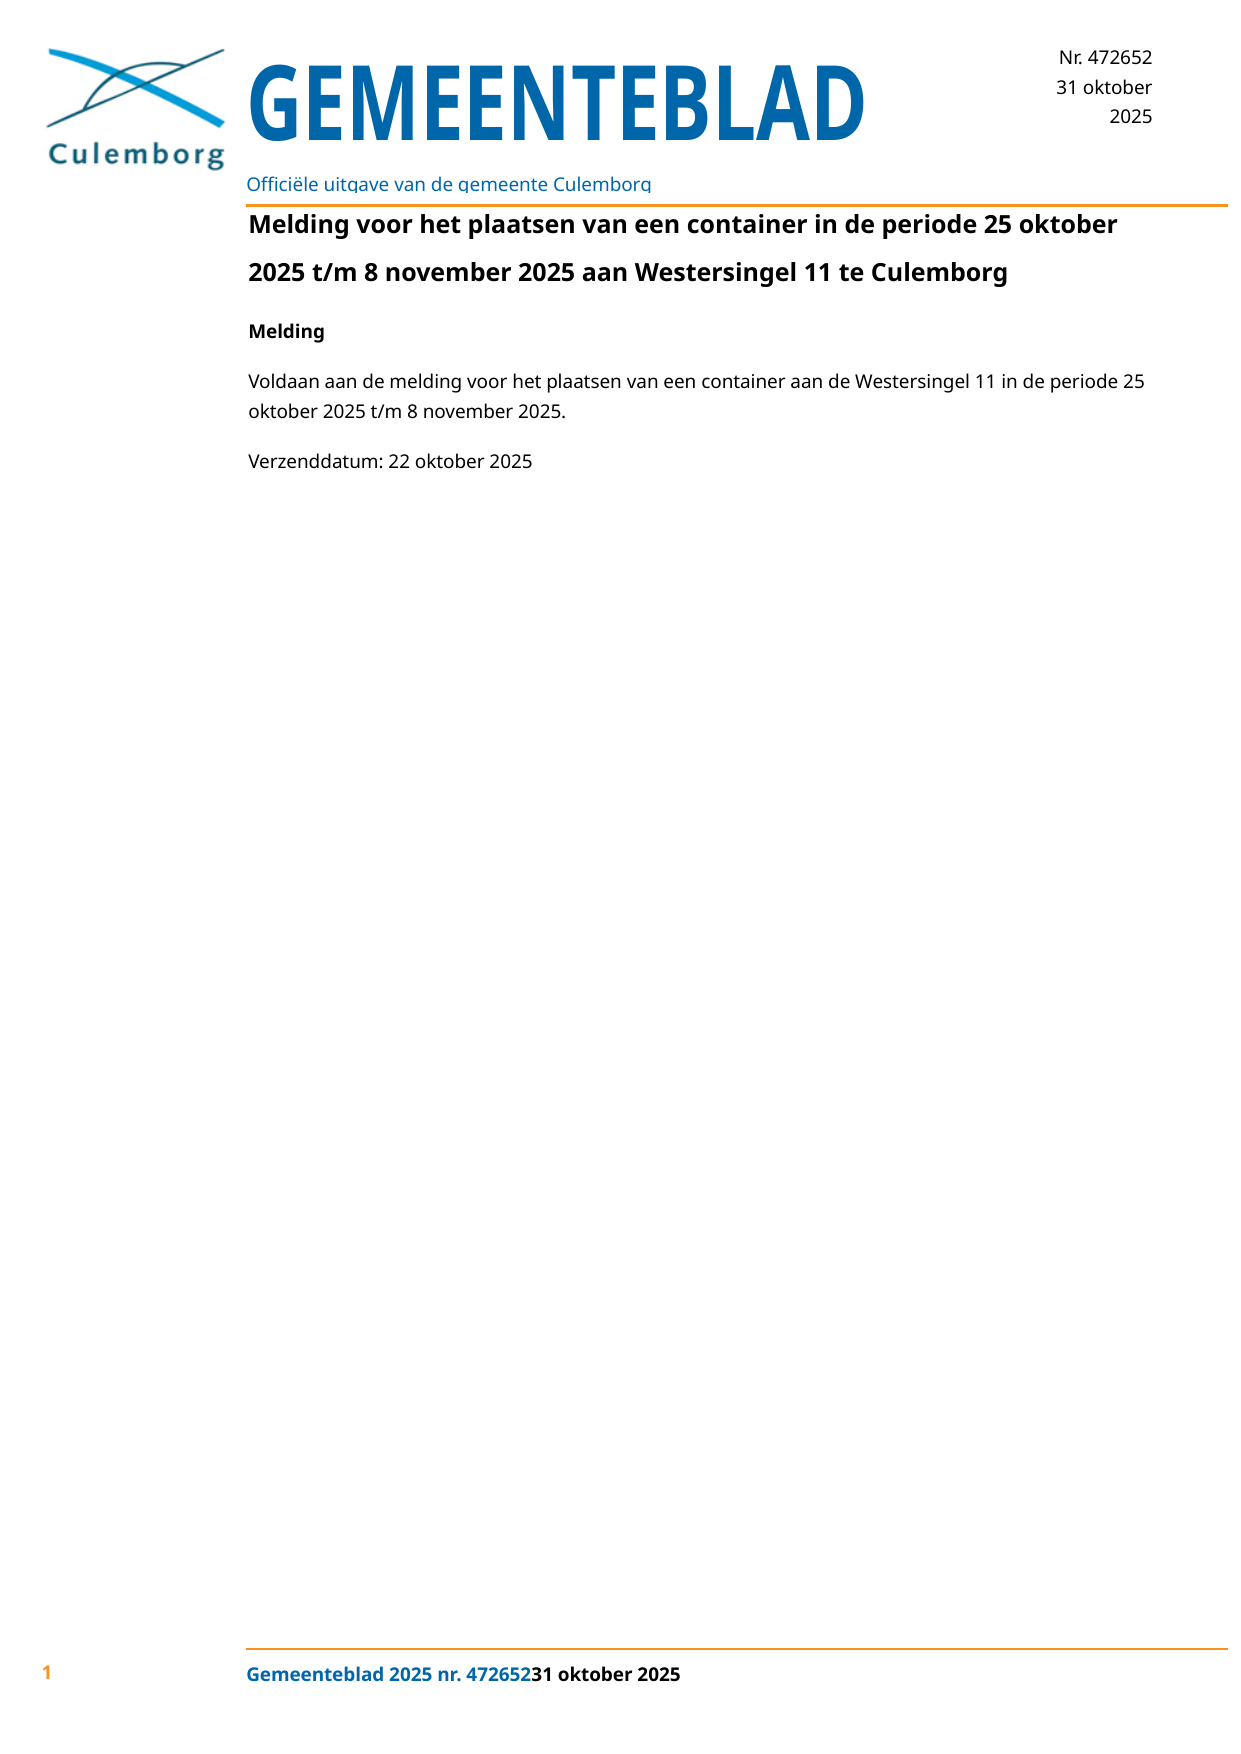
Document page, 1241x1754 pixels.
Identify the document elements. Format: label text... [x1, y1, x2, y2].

text Melding [248, 318, 1152, 344]
text Melding voor het plaatsen van een container in de periode 25 oktober 2025 t/m 8 november 2025 aan Westersingel 11 te Culemborg [248, 207, 1152, 288]
picture [41, 47, 231, 172]
text Verzenddatum: 22 oktober 2025 [248, 448, 1152, 474]
text Voldaan aan de melding voor het plaatsen van een container aan de Westersingel 11 in de periode 25 oktober 2025 t/m 8 november 2025. [248, 368, 1152, 424]
